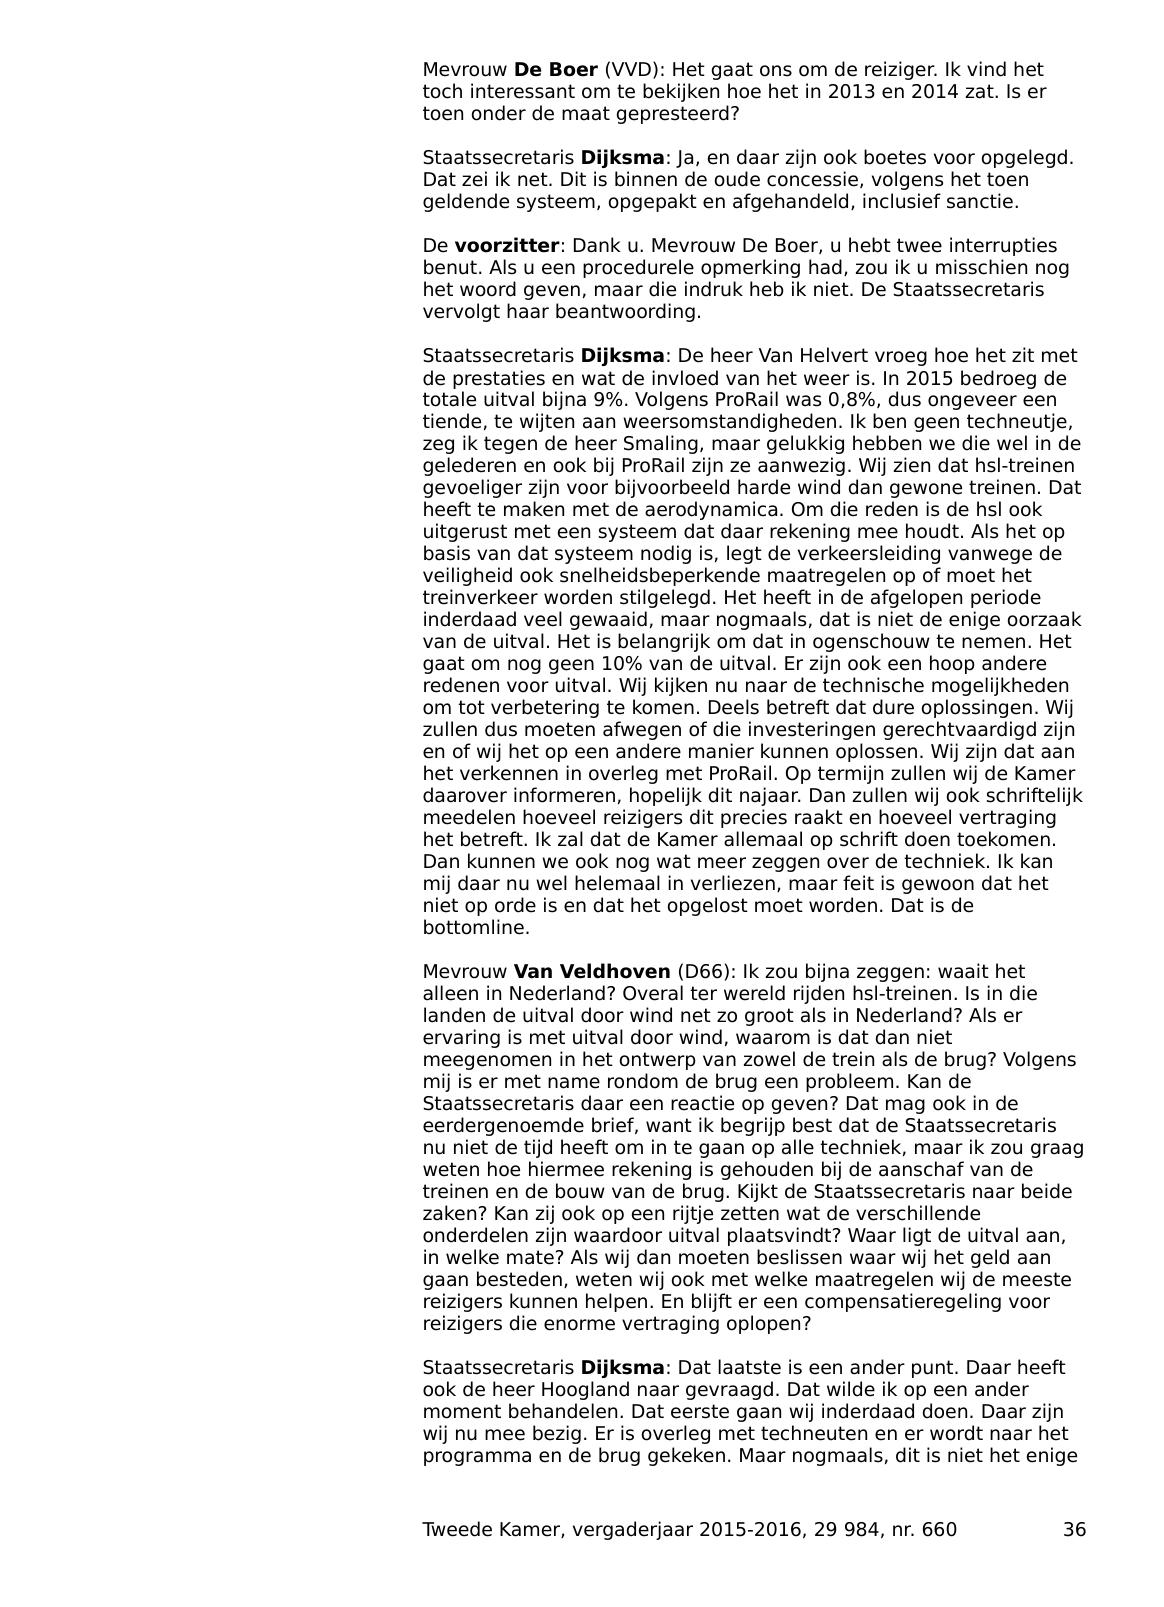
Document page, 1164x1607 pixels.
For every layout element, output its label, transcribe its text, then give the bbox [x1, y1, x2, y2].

text Staatssecretaris Dijksma: De heer Van Helvert vroeg hoe het zit met de prestaties en wat de invloed van het weer is. In 2015 bedroeg de totale uitval bijna 9%. Volgens ProRail was 0,8%, dus ongeveer een tiende, te wijten aan weersomstandigheden. Ik ben geen techneutje, zeg ik tegen de heer Smaling, maar gelukkig hebben we die wel in de gelederen en ook bij ProRail zijn ze aanwezig. Wij zien dat hsl-treinen gevoeliger zijn voor bijvoorbeeld harde wind dan gewone treinen. Dat heeft te maken met de aerodynamica. Om die reden is de hsl ook uitgerust met een systeem dat daar rekening mee houdt. Als het op basis van dat systeem nodig is, legt de verkeersleiding vanwege de veiligheid ook snelheidsbeperkende maatregelen op of moet het treinverkeer worden stilgelegd. Het heeft in de afgelopen periode inderdaad veel gewaaid, maar nogmaals, dat is niet de enige oorzaak van de uitval. Het is belangrijk om dat in ogenschouw te nemen. Het gaat om nog geen 10% van de uitval. Er zijn ook een hoop andere redenen voor uitval. Wij kijken nu naar de technische mogelijkheden om tot verbetering te komen. Deels betreft dat dure oplossingen. Wij zullen dus moeten afwegen of die investeringen gerechtvaardigd zijn en of wij het op een andere manier kunnen oplossen. Wij zijn dat aan het verkennen in overleg met ProRail. Op termijn zullen wij de Kamer daarover informeren, hopelijk dit najaar. Dan zullen wij ook schriftelijk meedelen hoeveel reizigers dit precies raakt en hoeveel vertraging het betreft. Ik zal dat de Kamer allemaal op schrift doen toekomen. Dan kunnen we ook nog wat meer zeggen over de techniek. Ik kan mij daar nu wel helemaal in verliezen, maar feit is gewoon dat het niet op orde is en dat het opgelost moet worden. Dat is de bottomline. [422, 345, 1087, 939]
text Staatssecretaris Dijksma: Dat laatste is een ander punt. Daar heeft ook de heer Hoogland naar gevraagd. Dat wilde ik op een ander moment behandelen. Dat eerste gaan wij inderdaad doen. Daar zijn wij nu mee bezig. Er is overleg met techneuten en er wordt naar het programma en de brug gekeken. Maar nogmaals, dit is niet het enige [422, 1357, 1087, 1467]
text Mevrouw De Boer (VVD): Het gaat ons om de reiziger. Ik vind het toch interessant om te bekijken hoe het in 2013 en 2014 zat. Is er toen onder de maat gepresteerd? [422, 59, 1087, 125]
text De voorzitter: Dank u. Mevrouw De Boer, u hebt twee interrupties benut. Als u een procedurele opmerking had, zou ik u misschien nog het woord geven, maar die indruk heb ik niet. De Staatssecretaris vervolgt haar beantwoording. [422, 235, 1087, 323]
text Mevrouw Van Veldhoven (D66): Ik zou bijna zeggen: waait het alleen in Nederland? Overal ter wereld rijden hsl-treinen. Is in die landen de uitval door wind net zo groot als in Nederland? Als er ervaring is met uitval door wind, waarom is dat dan niet meegenomen in het ontwerp van zowel de trein als de brug? Volgens mij is er met name rondom de brug een probleem. Kan de Staatssecretaris daar een reactie op geven? Dat mag ook in de eerdergenoemde brief, want ik begrijp best dat de Staatssecretaris nu niet de tijd heeft om in te gaan op alle techniek, maar ik zou graag weten hoe hiermee rekening is gehouden bij de aanschaf van de treinen en de bouw van de brug. Kijkt de Staatssecretaris naar beide zaken? Kan zij ook op een rijtje zetten wat de verschillende onderdelen zijn waardoor uitval plaatsvindt? Waar ligt de uitval aan, in welke mate? Als wij dan moeten beslissen waar wij het geld aan gaan besteden, weten wij ook met welke maatregelen wij de meeste reizigers kunnen helpen. En blijft er een compensatieregeling voor reizigers die enorme vertraging oplopen? [422, 961, 1087, 1335]
text Staatssecretaris Dijksma: Ja, en daar zijn ook boetes voor opgelegd. Dat zei ik net. Dit is binnen de oude concessie, volgens het toen geldende systeem, opgepakt en afgehandeld, inclusief sanctie. [422, 147, 1087, 213]
